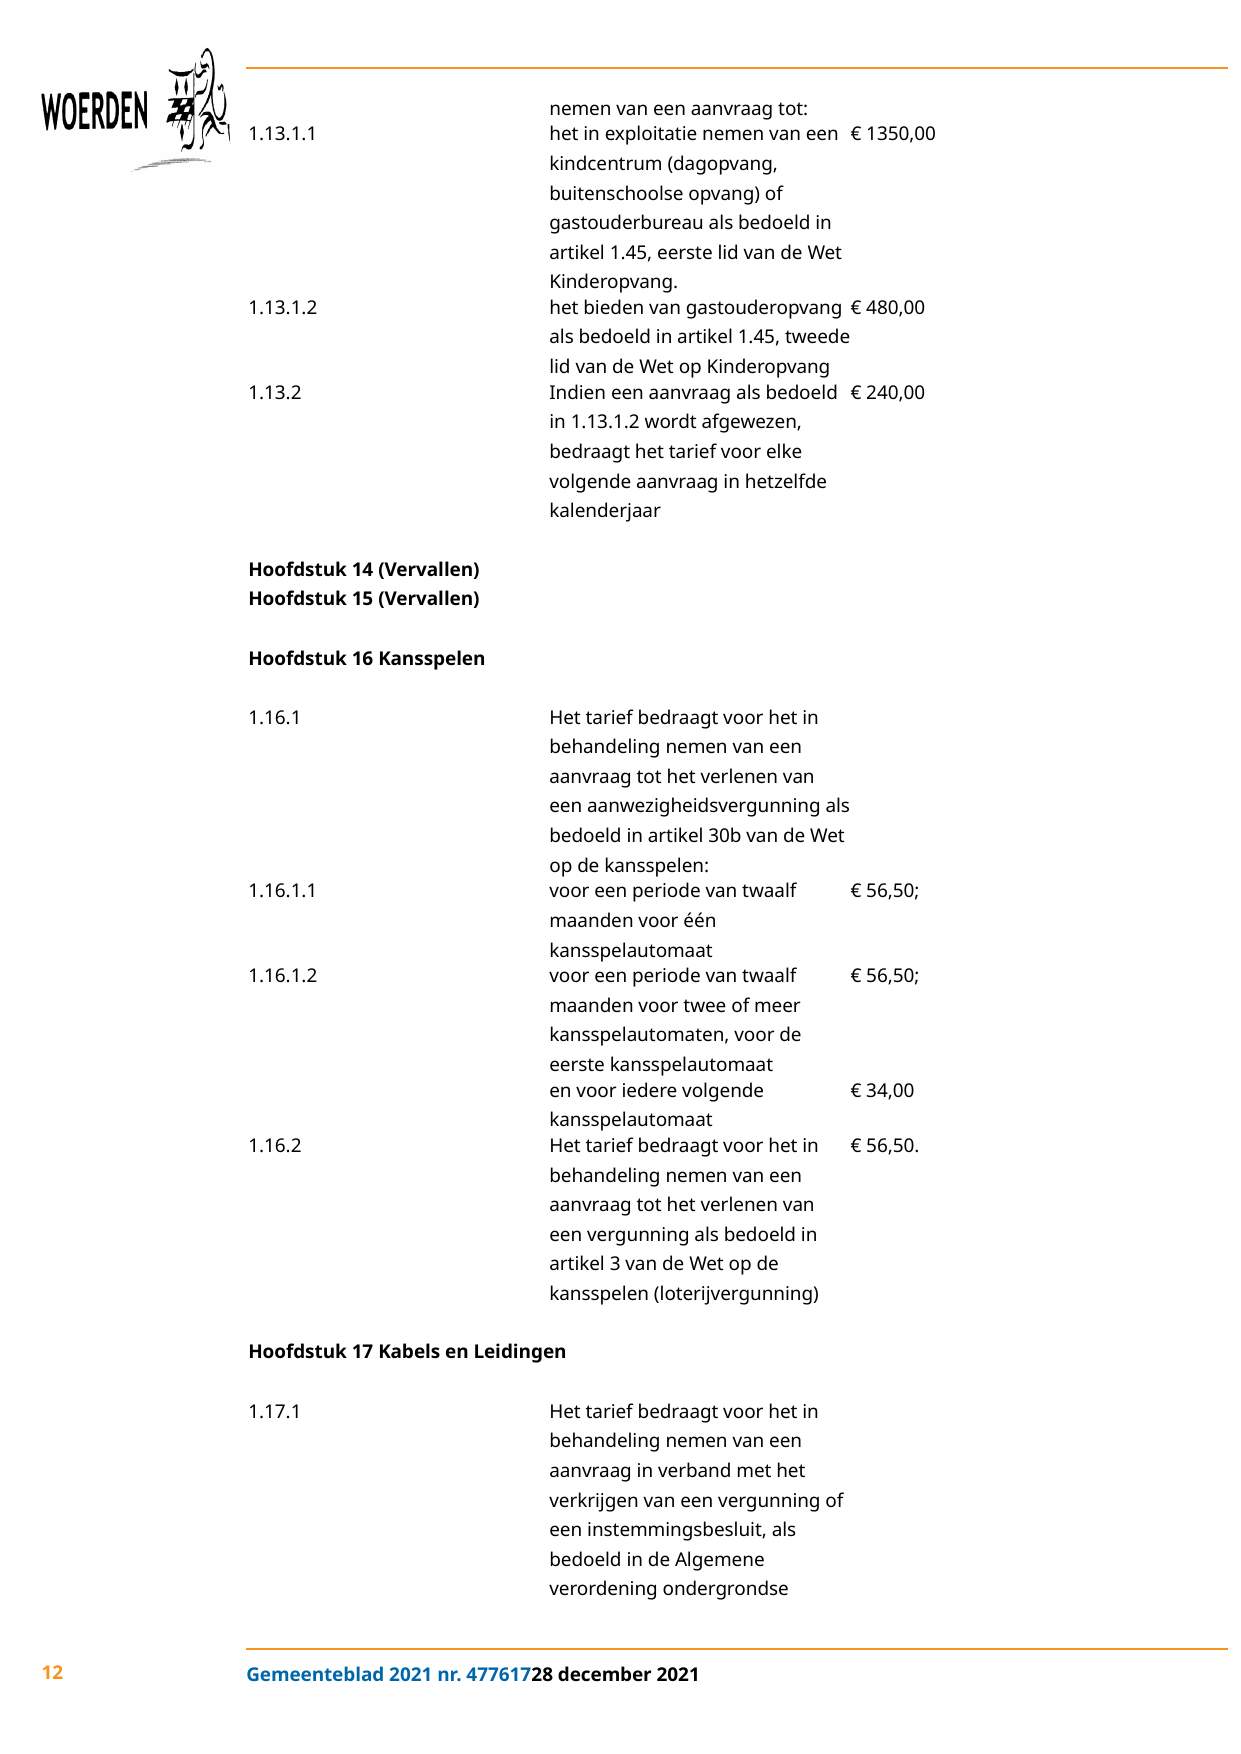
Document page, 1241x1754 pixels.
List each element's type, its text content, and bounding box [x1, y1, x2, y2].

table_cell 1.16.1.2 [248, 963, 549, 1132]
text Hoofdstuk 17 Kabels en Leidingen [248, 1339, 1152, 1364]
table_cell voor een periode van twaalf maanden voor één kansspelautomaat [549, 878, 850, 962]
table_cell 1.13.1.1 [248, 121, 549, 294]
table_cell en voor iedere volgende kansspelautomaat [549, 1077, 850, 1132]
table_cell 1.13.1.2 [248, 294, 549, 379]
table_cell 1.13.2 [248, 379, 549, 523]
table_header [850, 704, 1152, 878]
table_cell 1.16.2 [248, 1132, 549, 1306]
table_cell € 1350,00 [850, 121, 1152, 294]
text Hoofdstuk 16 Kansspelen [248, 645, 1152, 670]
table_header [850, 1398, 1152, 1601]
table_cell € 56,50. [850, 1132, 1152, 1306]
table_header 1.16.1 [248, 704, 549, 878]
table_header [248, 95, 549, 121]
picture [41, 47, 231, 172]
table_cell 1.16.1.1 [248, 878, 549, 962]
table_cell € 480,00 [850, 294, 1152, 379]
table_cell voor een periode van twaalf maanden voor twee of meer kansspelautomaten, voor de eerste kansspelautomaat [549, 963, 850, 1077]
text Hoofdstuk 15 (Vervallen) [248, 586, 1152, 611]
table_cell Het tarief bedraagt voor het in behandeling nemen van een aanvraag tot het verlenen van een vergunning als bedoeld in artikel 3 van de Wet op de kansspelen (loterijvergunning) [549, 1132, 850, 1306]
table_cell het bieden van gastouderopvang als bedoeld in artikel 1.45, tweede lid van de Wet op Kinderopvang [549, 294, 850, 379]
table_cell € 56,50; [850, 878, 1152, 962]
table_cell Indien een aanvraag als bedoeld in 1.13.1.2 wordt afgewezen, bedraagt het tarief voor elke volgende aanvraag in hetzelfde kalenderjaar [549, 379, 850, 523]
table_header nemen van een aanvraag tot: [549, 95, 850, 121]
table_header 1.17.1 [248, 1398, 549, 1601]
table_cell € 34,00 [850, 1077, 1152, 1132]
table_cell het in exploitatie nemen van een kindcentrum (dagopvang, buitenschoolse opvang) of gastouderbureau als bedoeld in artikel 1.45, eerste lid van de Wet Kinderopvang. [549, 121, 850, 294]
table_cell € 56,50; [850, 963, 1152, 1077]
text Hoofdstuk 14 (Vervallen) [248, 556, 1152, 582]
table_header Het tarief bedraagt voor het in behandeling nemen van een aanvraag in verband met het verkrijgen van een vergunning of een instemmingsbesluit, als bedoeld in de Algemene verordening ondergrondse [549, 1398, 850, 1601]
table_header Het tarief bedraagt voor het in behandeling nemen van een aanvraag tot het verlenen van een aanwezigheidsvergunning als bedoeld in artikel 30b van de Wet op de kansspelen: [549, 704, 850, 878]
table_cell € 240,00 [850, 379, 1152, 523]
table_header [850, 95, 1152, 121]
